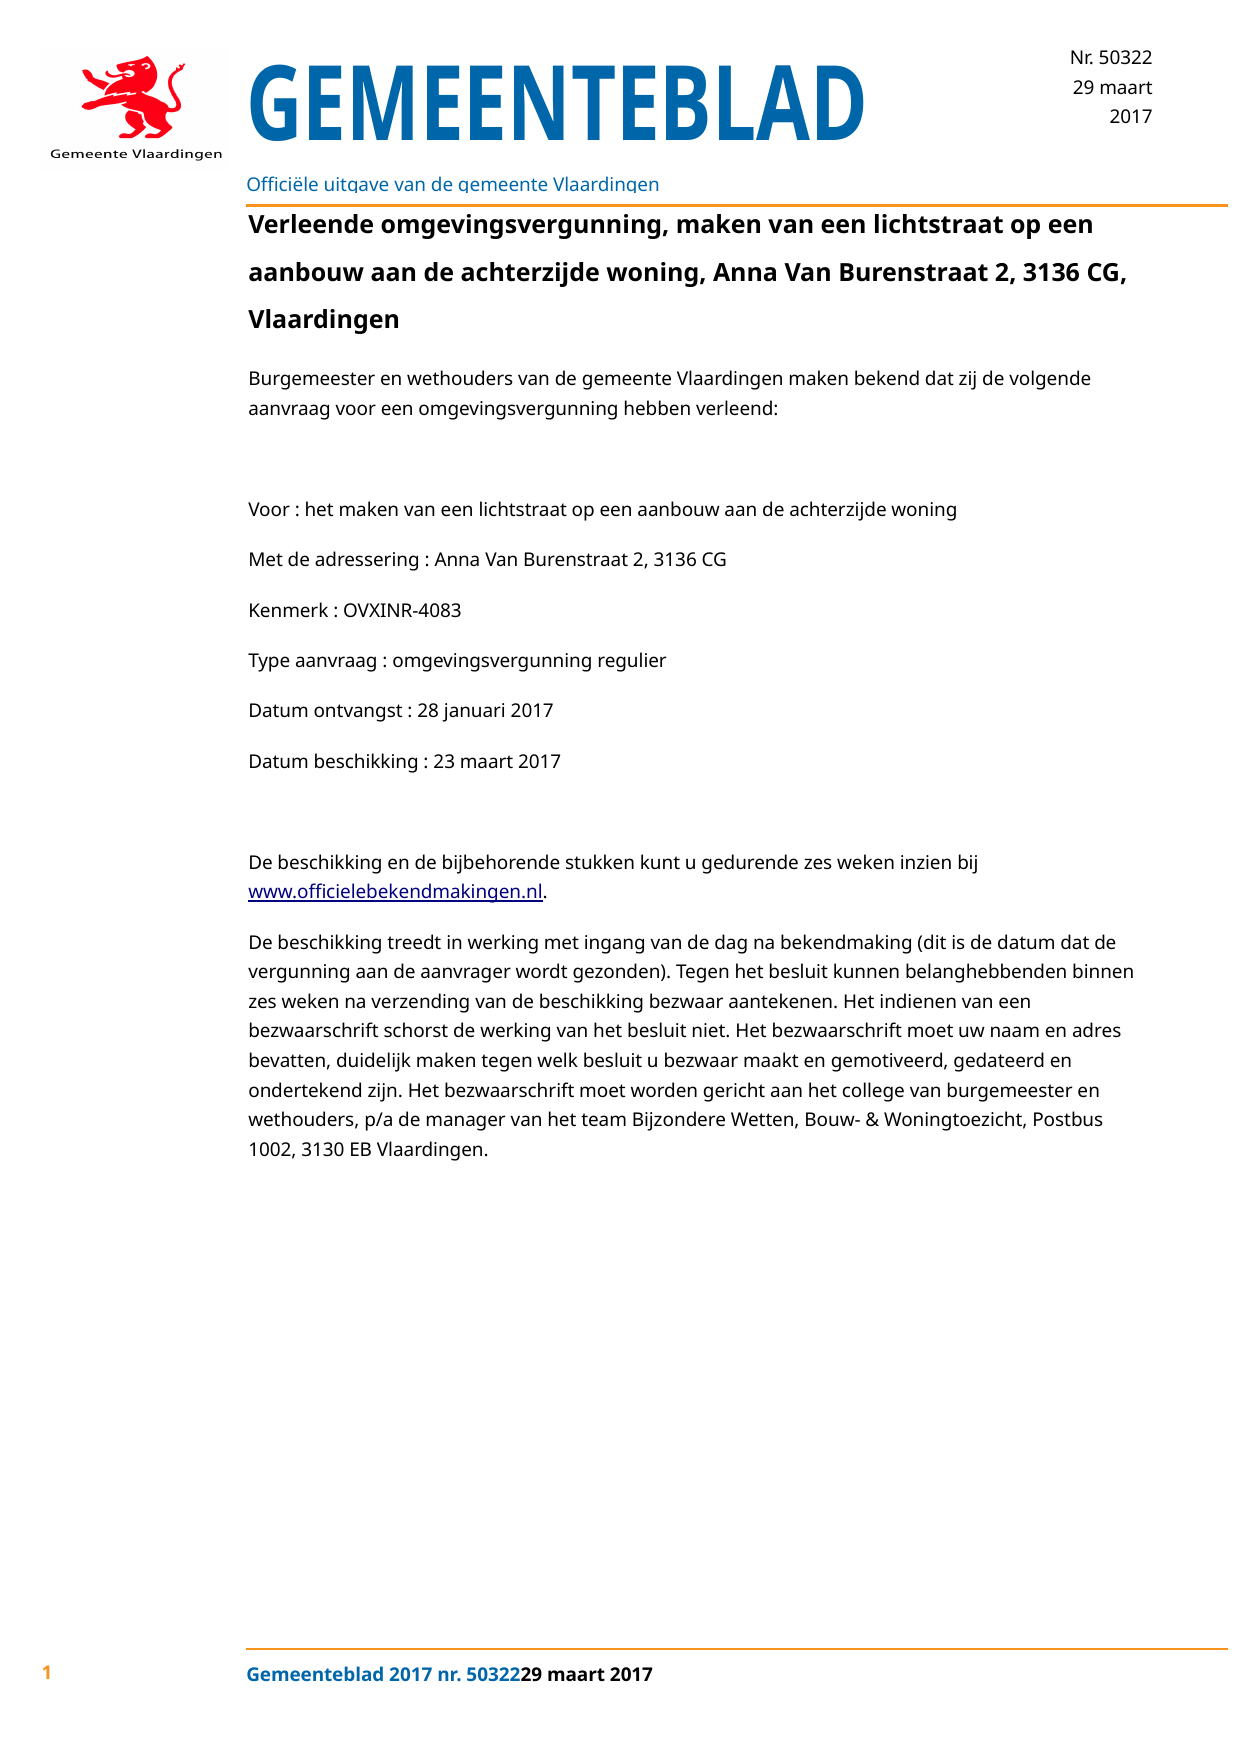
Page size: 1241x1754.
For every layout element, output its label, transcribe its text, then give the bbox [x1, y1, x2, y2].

text Verleende omgevingsvergunning, maken van een lichtstraat op een aanbouw aan de achterzijde woning, Anna Van Burenstraat 2, 3136 CG, Vlaardingen [248, 207, 1152, 336]
text Burgemeester en wethouders van de gemeente Vlaardingen maken bekend dat zij de volgende aanvraag voor een omgevingsvergunning hebben verleend: [248, 366, 1152, 421]
text De beschikking treedt in werking met ingang van de dag na bekendmaking (dit is de datum dat de vergunning aan de aanvrager wordt gezonden). Tegen het besluit kunnen belanghebbenden binnen zes weken na verzending van de beschikking bezwaar aantekenen. Het indienen van een bezwaarschrift schorst de werking van het besluit niet. Het bezwaarschrift moet uw naam en adres bevatten, duidelijk maken tegen welk besluit u bezwaar maakt en gemotiveerd, gedateerd en ondertekend zijn. Het bezwaarschrift moet worden gericht aan het college van burgemeester en wethouders, p/a de manager van het team Bijzondere Wetten, Bouw- & Woningtoezicht, Postbus 1002, 3130 EB Vlaardingen. [248, 929, 1152, 1162]
text Kenmerk : OVXINR-4083 [248, 597, 1152, 622]
text De beschikking en de bijbehorende stukken kunt u gedurende zes weken inzien bij www.officielebekendmakingen.nl. [248, 849, 1152, 904]
picture [41, 47, 231, 172]
text Datum ontvangst : 28 januari 2017 [248, 698, 1152, 723]
text Datum beschikking : 23 maart 2017 [248, 748, 1152, 774]
text Type aanvraag : omgevingsvergunning regulier [248, 647, 1152, 673]
text Voor : het maken van een lichtstraat op een aanbouw aan de achterzijde woning [248, 496, 1152, 522]
text Met de adressering : Anna Van Burenstraat 2, 3136 CG [248, 546, 1152, 572]
